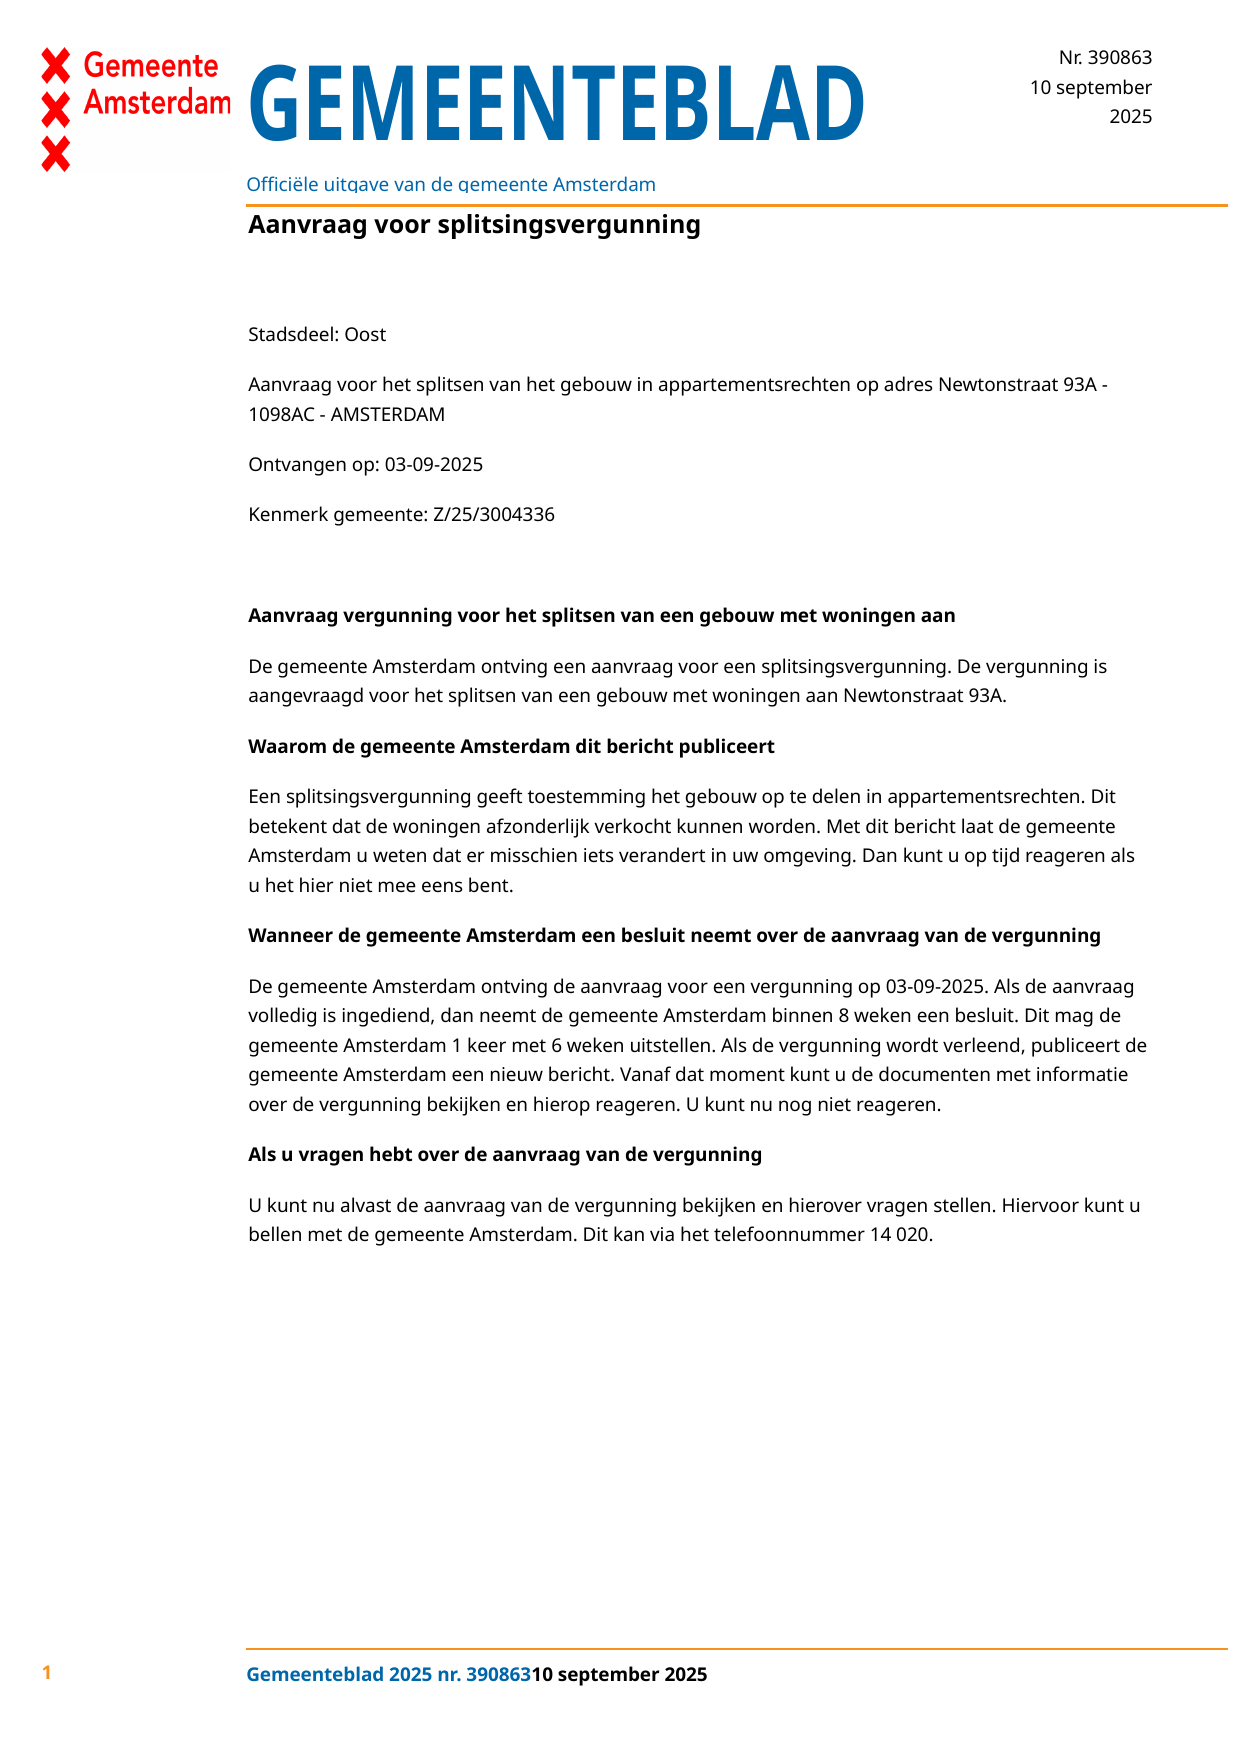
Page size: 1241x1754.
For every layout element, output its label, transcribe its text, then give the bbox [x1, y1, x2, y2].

text Aanvraag voor splitsingsvergunning [248, 207, 1152, 241]
text Wanneer de gemeente Amsterdam een besluit neemt over de aanvraag van de vergunning [248, 922, 1152, 948]
text U kunt nu alvast de aanvraag van de vergunning bekijken en hierover vragen stellen. Hiervoor kunt u bellen met de gemeente Amsterdam. Dit kan via het telefoonnummer 14 020. [248, 1192, 1152, 1247]
text Aanvraag voor het splitsen van het gebouw in appartementsrechten op adres Newtonstraat 93A - 1098AC - AMSTERDAM [248, 371, 1152, 426]
text Ontvangen op: 03-09-2025 [248, 451, 1152, 477]
text Aanvraag vergunning voor het splitsen van een gebouw met woningen aan [248, 602, 1152, 628]
text Als u vragen hebt over de aanvraag van de vergunning [248, 1142, 1152, 1167]
text De gemeente Amsterdam ontving de aanvraag voor een vergunning op 03-09-2025. Als de aanvraag volledig is ingediend, dan neemt de gemeente Amsterdam binnen 8 weken een besluit. Dit mag de gemeente Amsterdam 1 keer met 6 weken uitstellen. Als de vergunning wordt verleend, publiceert de gemeente Amsterdam een nieuw bericht. Vanaf dat moment kunt u de documenten met informatie over de vergunning bekijken en hierop reageren. U kunt nu nog niet reageren. [248, 973, 1152, 1117]
text Stadsdeel: Oost [248, 321, 1152, 346]
text Waarom de gemeente Amsterdam dit bericht publiceert [248, 733, 1152, 758]
picture [41, 47, 231, 172]
text Kenmerk gemeente: Z/25/3004336 [248, 502, 1152, 527]
text Een splitsingsvergunning geeft toestemming het gebouw op te delen in appartementsrechten. Dit betekent dat de woningen afzonderlijk verkocht kunnen worden. Met dit bericht laat de gemeente Amsterdam u weten dat er misschien iets verandert in uw omgeving. Dan kunt u op tijd reageren als u het hier niet mee eens bent. [248, 783, 1152, 898]
text De gemeente Amsterdam ontving een aanvraag voor een splitsingsvergunning. De vergunning is aangevraagd voor het splitsen van een gebouw met woningen aan Newtonstraat 93A. [248, 653, 1152, 708]
